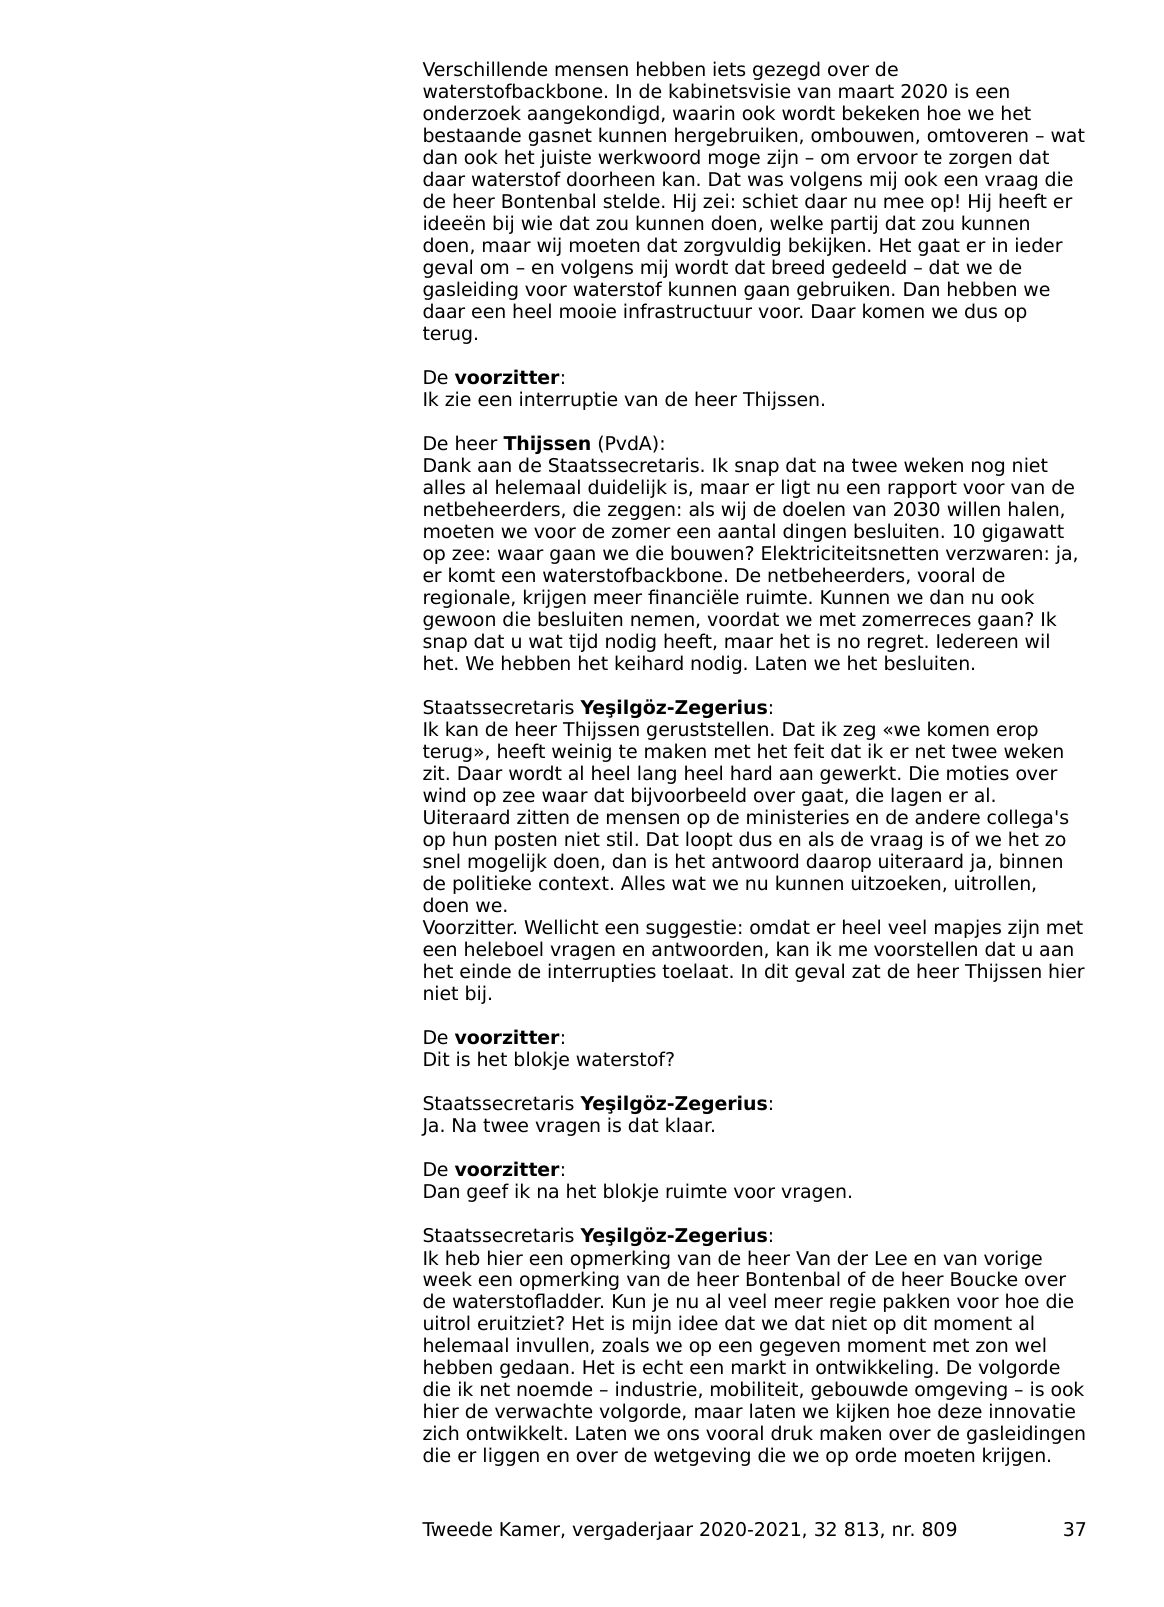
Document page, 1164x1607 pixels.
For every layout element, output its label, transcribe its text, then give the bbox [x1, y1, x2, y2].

text Ik zie een interruptie van de heer Thijssen. [422, 389, 1087, 411]
text Staatssecretaris Yeşilgöz-Zegerius: [422, 697, 1087, 719]
text Voorzitter. Wellicht een suggestie: omdat er heel veel mapjes zijn met een heleboel vragen en antwoorden, kan ik me voorstellen dat u aan het einde de interrupties toelaat. In dit geval zat de heer Thijssen hier niet bij. [422, 917, 1087, 1005]
text Dank aan de Staatssecretaris. Ik snap dat na twee weken nog niet alles al helemaal duidelijk is, maar er ligt nu een rapport voor van de netbeheerders, die zeggen: als wij de doelen van 2030 willen halen, moeten we voor de zomer een aantal dingen besluiten. 10 gigawatt op zee: waar gaan we die bouwen? Elektriciteitsnetten verzwaren: ja, er komt een waterstofbackbone. De netbeheerders, vooral de regionale, krijgen meer financiële ruimte. Kunnen we dan nu ook gewoon die besluiten nemen, voordat we met zomerreces gaan? Ik snap dat u wat tijd nodig heeft, maar het is no regret. Iedereen wil het. We hebben het keihard nodig. Laten we het besluiten. [422, 455, 1087, 675]
text De voorzitter: [422, 367, 1087, 389]
text Ja. Na twee vragen is dat klaar. [422, 1115, 1087, 1137]
text Ik kan de heer Thijssen geruststellen. Dat ik zeg «we komen erop terug», heeft weinig te maken met het feit dat ik er net twee weken zit. Daar wordt al heel lang heel hard aan gewerkt. Die moties over wind op zee waar dat bijvoorbeeld over gaat, die lagen er al. Uiteraard zitten de mensen op de ministeries en de andere collega's op hun posten niet stil. Dat loopt dus en als de vraag is of we het zo snel mogelijk doen, dan is het antwoord daarop uiteraard ja, binnen de politieke context. Alles wat we nu kunnen uitzoeken, uitrollen, doen we. [422, 719, 1087, 917]
text Staatssecretaris Yeşilgöz-Zegerius: [422, 1093, 1087, 1115]
text De heer Thijssen (PvdA): [422, 433, 1087, 455]
text Dan geef ik na het blokje ruimte voor vragen. [422, 1181, 1087, 1203]
text De voorzitter: [422, 1159, 1087, 1181]
text De voorzitter: [422, 1027, 1087, 1049]
text Ik heb hier een opmerking van de heer Van der Lee en van vorige week een opmerking van de heer Bontenbal of de heer Boucke over de waterstofladder. Kun je nu al veel meer regie pakken voor hoe die uitrol eruitziet? Het is mijn idee dat we dat niet op dit moment al helemaal invullen, zoals we op een gegeven moment met zon wel hebben gedaan. Het is echt een markt in ontwikkeling. De volgorde die ik net noemde – industrie, mobiliteit, gebouwde omgeving – is ook hier de verwachte volgorde, maar laten we kijken hoe deze innovatie zich ontwikkelt. Laten we ons vooral druk maken over de gasleidingen die er liggen en over de wetgeving die we op orde moeten krijgen. [422, 1247, 1087, 1467]
text Dit is het blokje waterstof? [422, 1049, 1087, 1071]
text Verschillende mensen hebben iets gezegd over de waterstofbackbone. In de kabinetsvisie van maart 2020 is een onderzoek aangekondigd, waarin ook wordt bekeken hoe we het bestaande gasnet kunnen hergebruiken, ombouwen, omtoveren – wat dan ook het juiste werkwoord moge zijn – om ervoor te zorgen dat daar waterstof doorheen kan. Dat was volgens mij ook een vraag die de heer Bontenbal stelde. Hij zei: schiet daar nu mee op! Hij heeft er ideeën bij wie dat zou kunnen doen, welke partij dat zou kunnen doen, maar wij moeten dat zorgvuldig bekijken. Het gaat er in ieder geval om – en volgens mij wordt dat breed gedeeld – dat we de gasleiding voor waterstof kunnen gaan gebruiken. Dan hebben we daar een heel mooie infrastructuur voor. Daar komen we dus op terug. [422, 59, 1087, 345]
text Staatssecretaris Yeşilgöz-Zegerius: [422, 1225, 1087, 1247]
